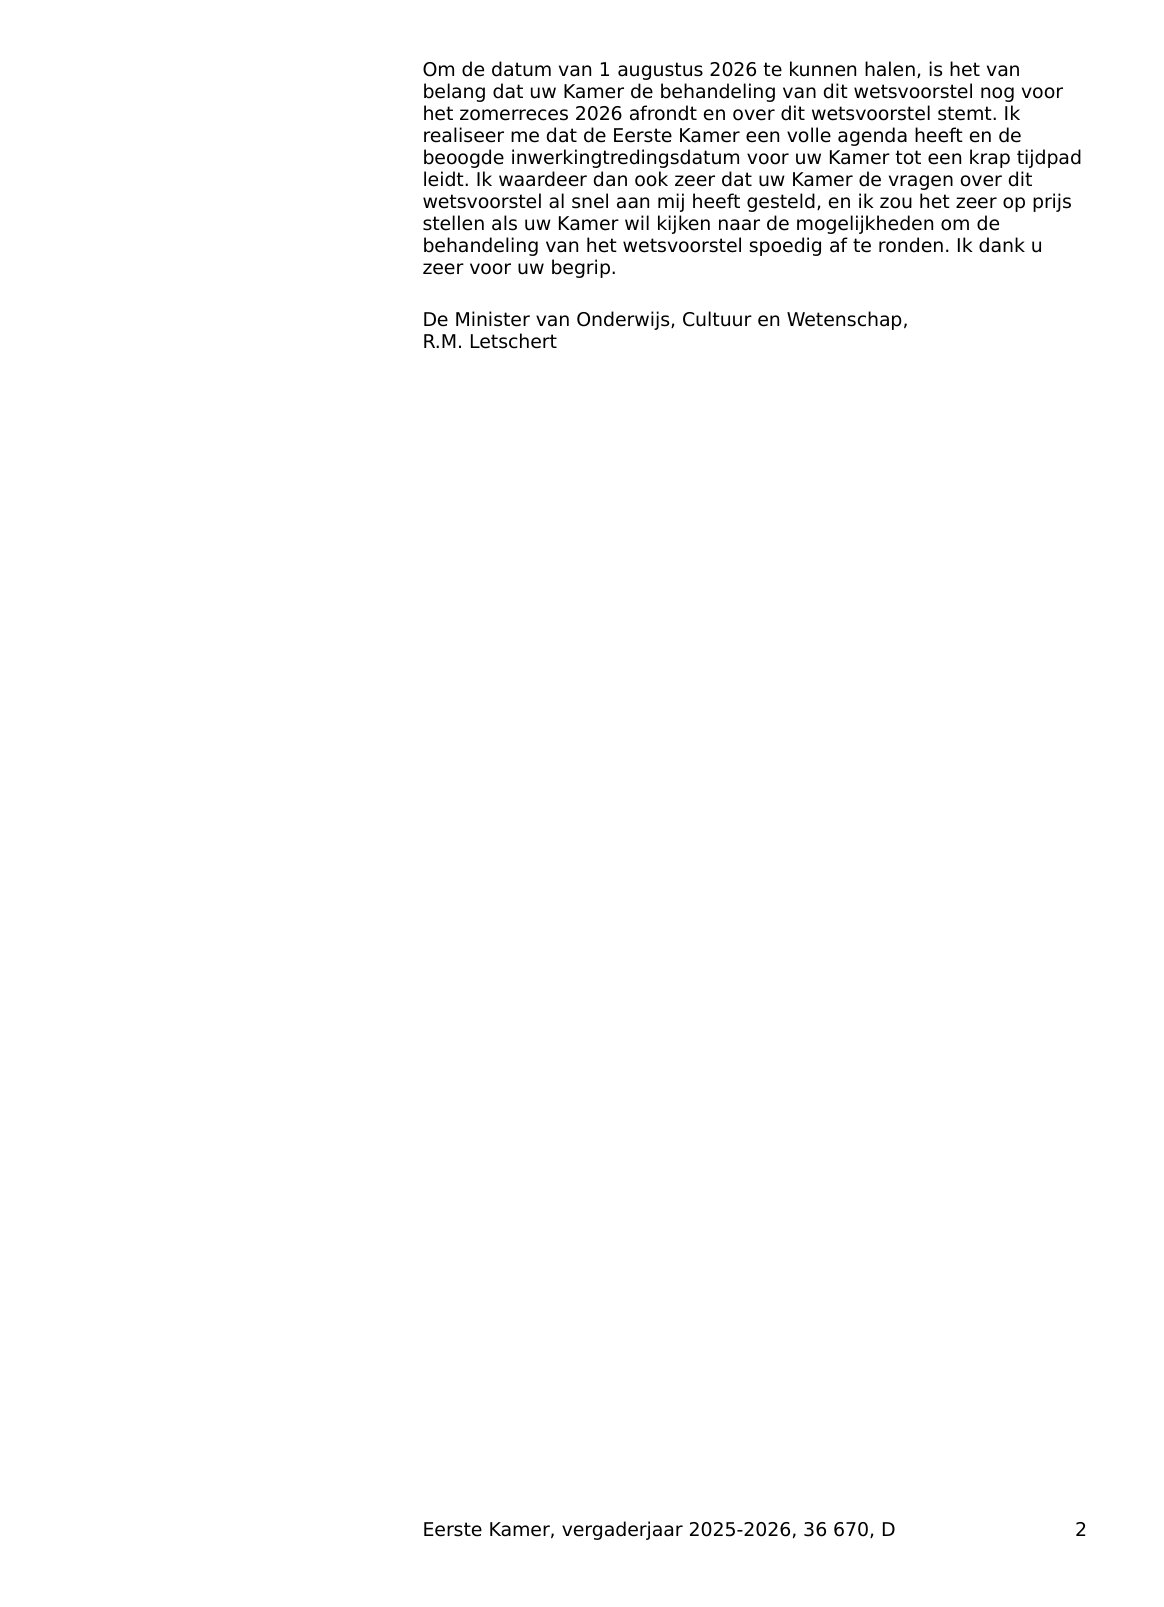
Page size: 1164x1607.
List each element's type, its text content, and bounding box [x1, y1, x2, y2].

text Om de datum van 1 augustus 2026 te kunnen halen, is het van belang dat uw Kamer de behandeling van dit wetsvoorstel nog voor het zomerreces 2026 afrondt en over dit wetsvoorstel stemt. Ik realiseer me dat de Eerste Kamer een volle agenda heeft en de beoogde inwerkingtredingsdatum voor uw Kamer tot een krap tijdpad leidt. Ik waardeer dan ook zeer dat uw Kamer de vragen over dit wetsvoorstel al snel aan mij heeft gesteld, en ik zou het zeer op prijs stellen als uw Kamer wil kijken naar de mogelijkheden om de behandeling van het wetsvoorstel spoedig af te ronden. Ik dank u zeer voor uw begrip. [422, 59, 1087, 279]
text De Minister van Onderwijs, Cultuur en Wetenschap, R.M. Letschert [422, 309, 1087, 353]
